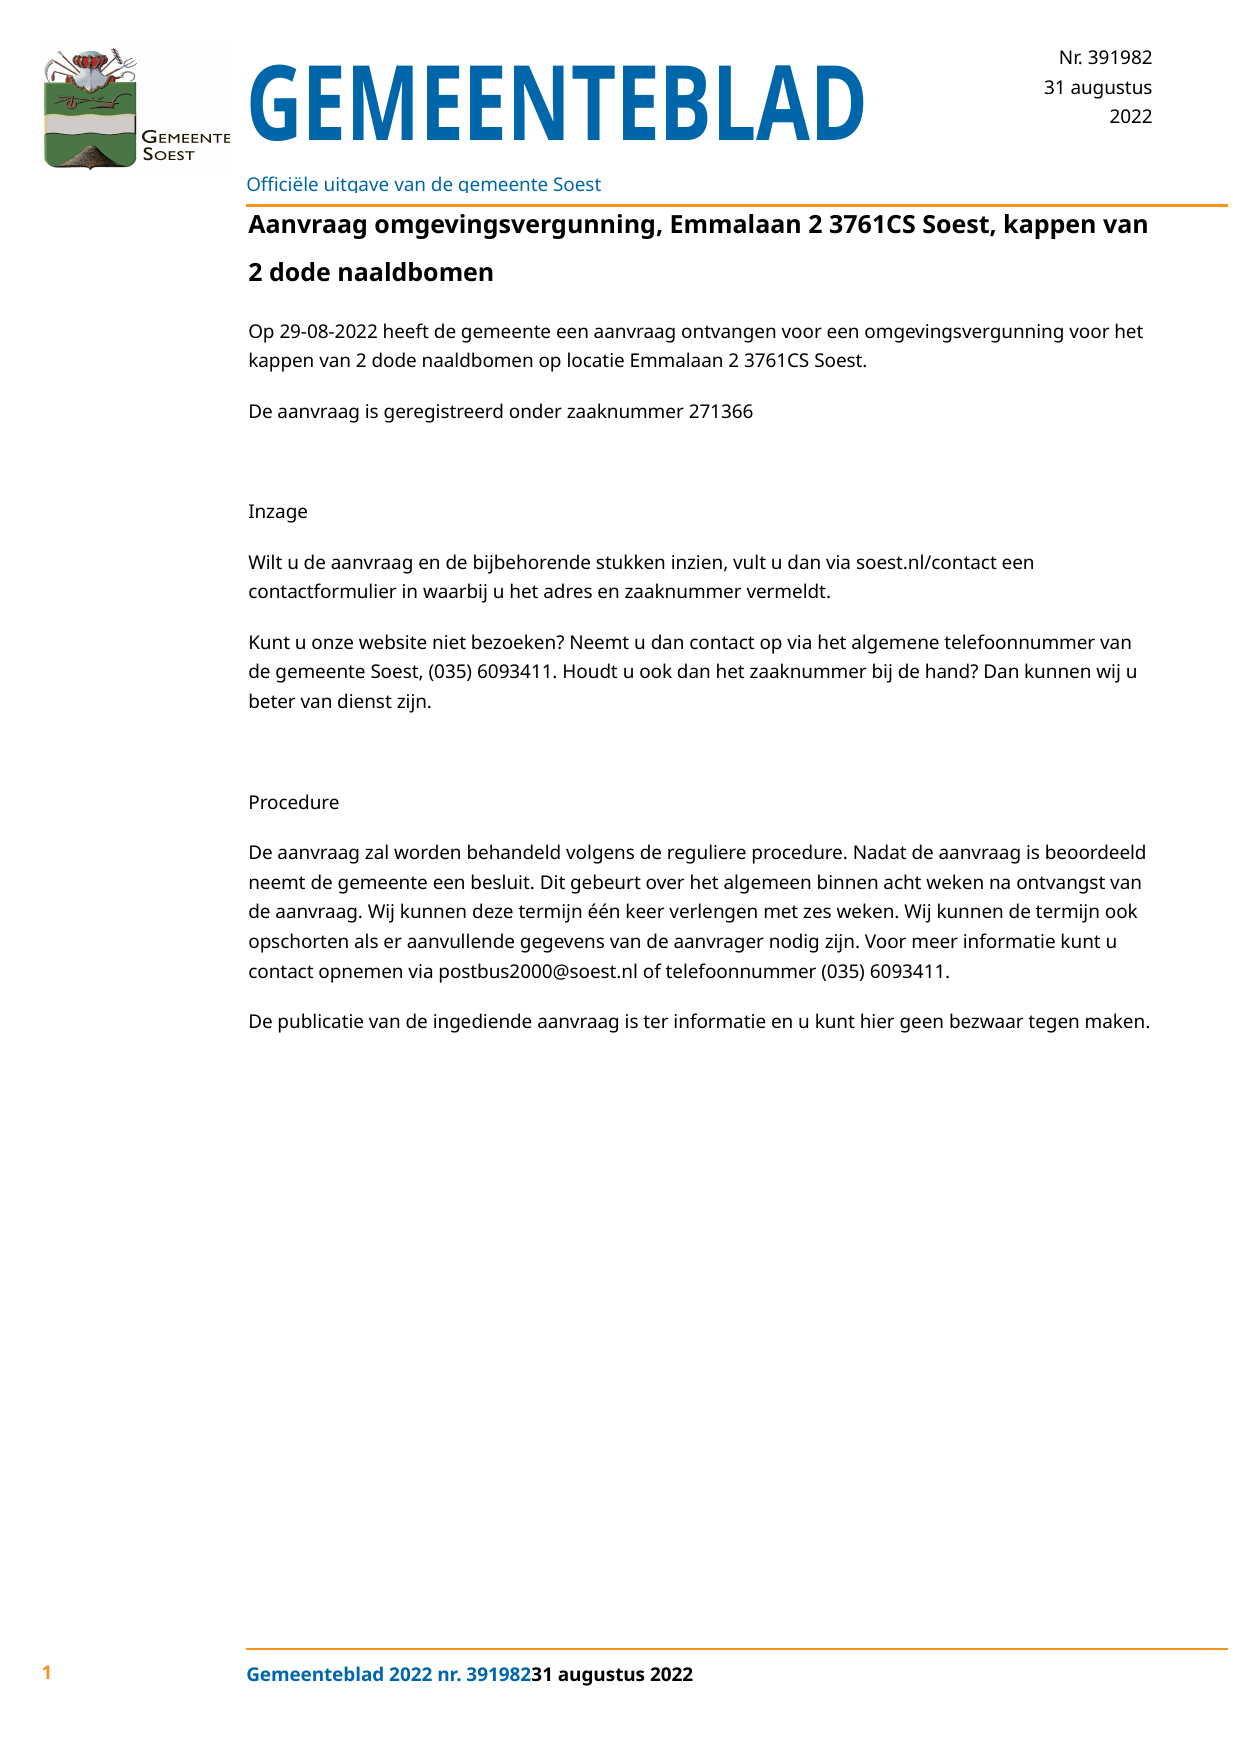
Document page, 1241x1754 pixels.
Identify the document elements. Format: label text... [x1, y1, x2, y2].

text Aanvraag omgevingsvergunning, Emmalaan 2 3761CS Soest, kappen van 2 dode naaldbomen [248, 207, 1152, 288]
text Wilt u de aanvraag en de bijbehorende stukken inzien, vult u dan via soest.nl/contact een contactformulier in waarbij u het adres en zaaknummer vermeldt. [248, 549, 1152, 604]
text De aanvraag zal worden behandeld volgens de reguliere procedure. Nadat de aanvraag is beoordeeld neemt de gemeente een besluit. Dit gebeurt over het algemeen binnen acht weken na ontvangst van de aanvraag. Wij kunnen deze termijn één keer verlengen met zes weken. Wij kunnen de termijn ook opschorten als er aanvullende gegevens van de aanvrager nodig zijn. Voor meer informatie kunt u contact opnemen via postbus2000@soest.nl of telefoonnummer (035) 6093411. [248, 839, 1152, 984]
text Procedure [248, 789, 1152, 815]
picture [41, 47, 231, 172]
text De aanvraag is geregistreerd onder zaaknummer 271366 [248, 398, 1152, 424]
text Op 29-08-2022 heeft de gemeente een aanvraag ontvangen voor een omgevingsvergunning voor het kappen van 2 dode naaldbomen op locatie Emmalaan 2 3761CS Soest. [248, 318, 1152, 373]
text Inzage [248, 499, 1152, 524]
text Kunt u onze website niet bezoeken? Neemt u dan contact op via het algemene telefoonnummer van de gemeente Soest, (035) 6093411. Houdt u ook dan het zaaknummer bij de hand? Dan kunnen wij u beter van dienst zijn. [248, 629, 1152, 714]
text De publicatie van de ingediende aanvraag is ter informatie en u kunt hier geen bezwaar tegen maken. [248, 1008, 1152, 1034]
